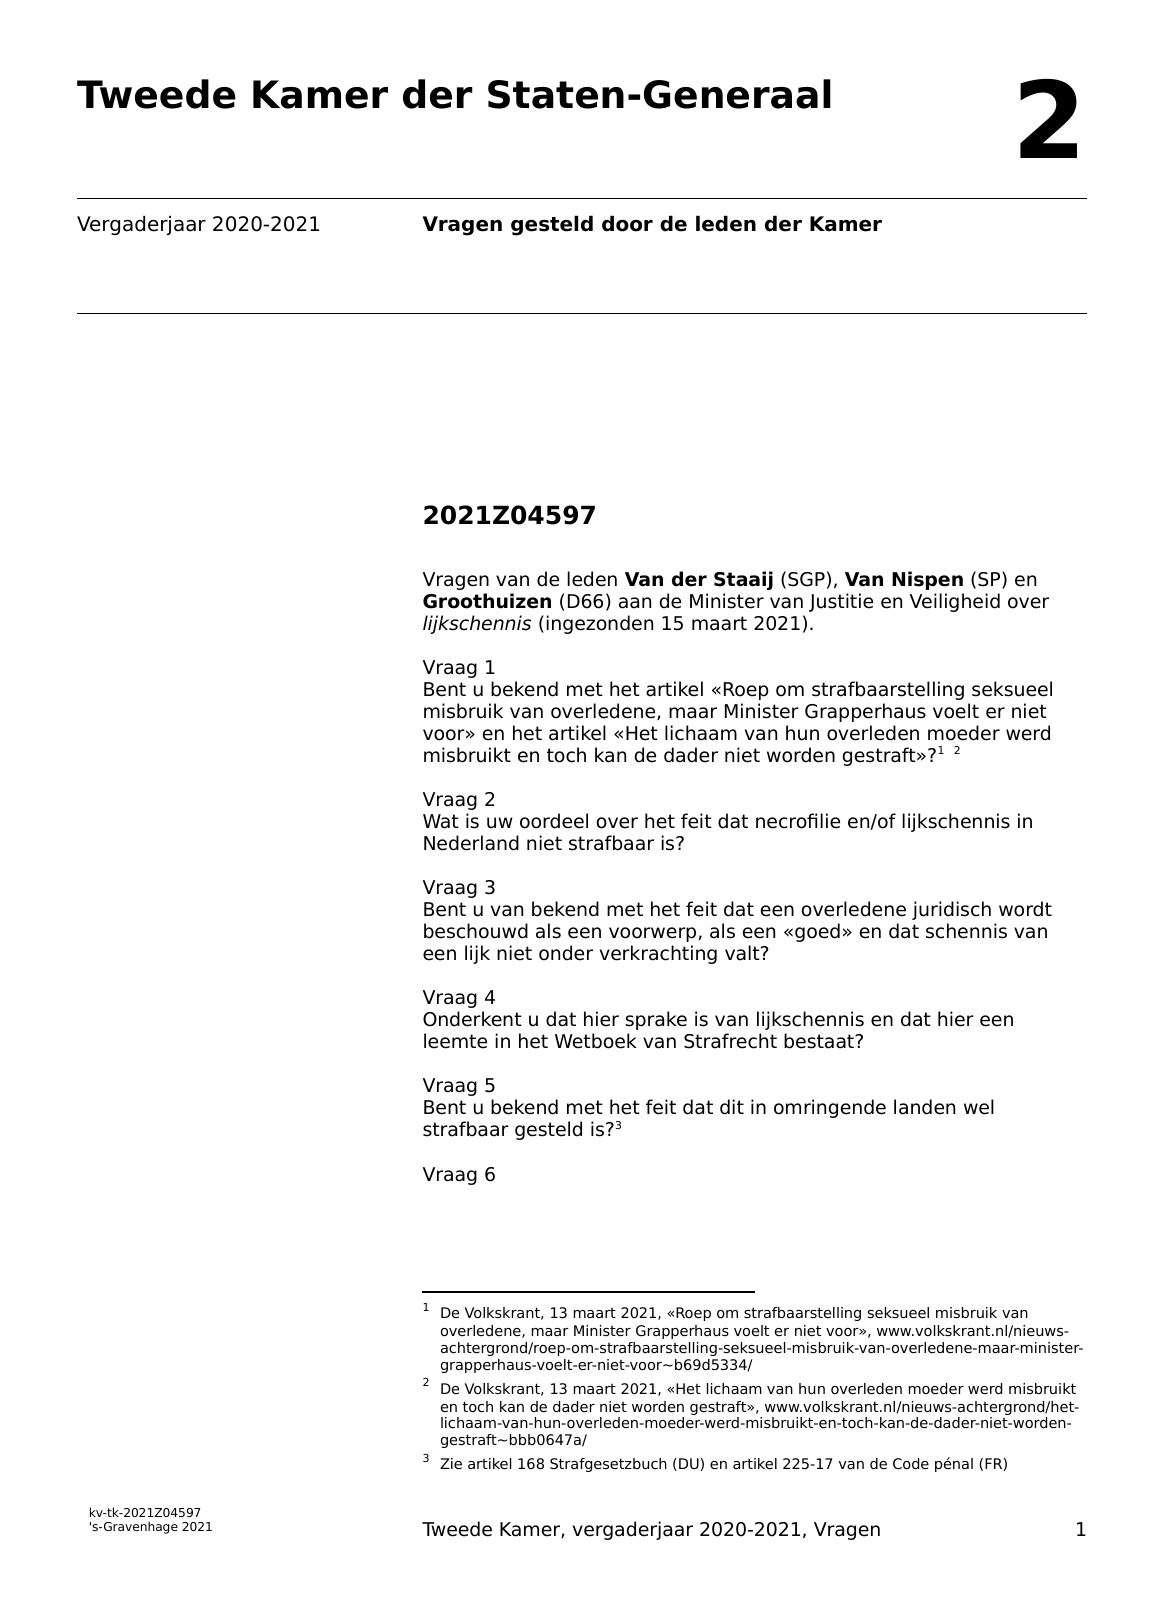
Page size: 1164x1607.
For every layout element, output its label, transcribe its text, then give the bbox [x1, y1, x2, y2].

text De Volkskrant, 13 maart 2021, «Het lichaam van hun overleden moeder werd misbruikt en toch kan de dader niet worden gestraft», www.volkskrant.nl/nieuws-achtergrond/het-lichaam-van-hun-overleden-moeder-werd-misbruikt-en-toch-kan-de-dader-niet-worden-gestraft~bbb0647a/ [422, 1377, 1087, 1449]
text Vraag 4 [422, 987, 1087, 1009]
text Vraag 1 [422, 657, 1087, 679]
text Onderkent u dat hier sprake is van lijkschennis en dat hier een leemte in het Wetboek van Strafrecht bestaat? [422, 1009, 1087, 1053]
text Wat is uw oordeel over het feit dat necrofilie en/of lijkschennis in Nederland niet strafbaar is? [422, 811, 1087, 855]
table_header 2 [886, 59, 1087, 198]
text Vraag 3 [422, 877, 1087, 899]
text Vraag 6 [422, 1163, 1087, 1185]
text Vraag 5 [422, 1075, 1087, 1097]
table_header Tweede Kamer der Staten-Generaal [77, 59, 886, 198]
text 2021Z04597 [422, 501, 1087, 531]
text Vraag 2 [422, 789, 1087, 811]
text Bent u bekend met het artikel «Roep om strafbaarstelling seksueel misbruik van overledene, maar Minister Grapperhaus voelt er niet voor» en het artikel «Het lichaam van hun overleden moeder werd misbruikt en toch kan de dader niet worden gestraft»? [422, 679, 1087, 767]
text Zie artikel 168 Strafgesetzbuch (DU) en artikel 225-17 van de Code pénal (FR) [422, 1452, 1087, 1474]
text De Volkskrant, 13 maart 2021, «Roep om strafbaarstelling seksueel misbruik van overledene, maar Minister Grapperhaus voelt er niet voor», www.volkskrant.nl/nieuws-achtergrond/roep-om-strafbaarstelling-seksueel-misbruik-van-overledene-maar-minister-grapperhaus-voelt-er-niet-voor~b69d5334/ [422, 1301, 1087, 1374]
text kv-tk-2021Z04597 [88, 1506, 323, 1520]
text Vragen van de leden Van der Staaij (SGP), Van Nispen (SP) en Groothuizen (D66) aan de Minister van Justitie en Veiligheid over lijkschennis (ingezonden 15 maart 2021). [422, 569, 1087, 635]
text Bent u bekend met het feit dat dit in omringende landen wel strafbaar gesteld is? [422, 1097, 1087, 1141]
table_cell Vergaderjaar 2020-2021 [77, 199, 422, 313]
text 's-Gravenhage 2021 [88, 1520, 323, 1534]
table_cell Vragen gesteld door de leden der Kamer [422, 199, 1087, 313]
text Bent u van bekend met het feit dat een overledene juridisch wordt beschouwd als een voorwerp, als een «goed» en dat schennis van een lijk niet onder verkrachting valt? [422, 899, 1087, 965]
